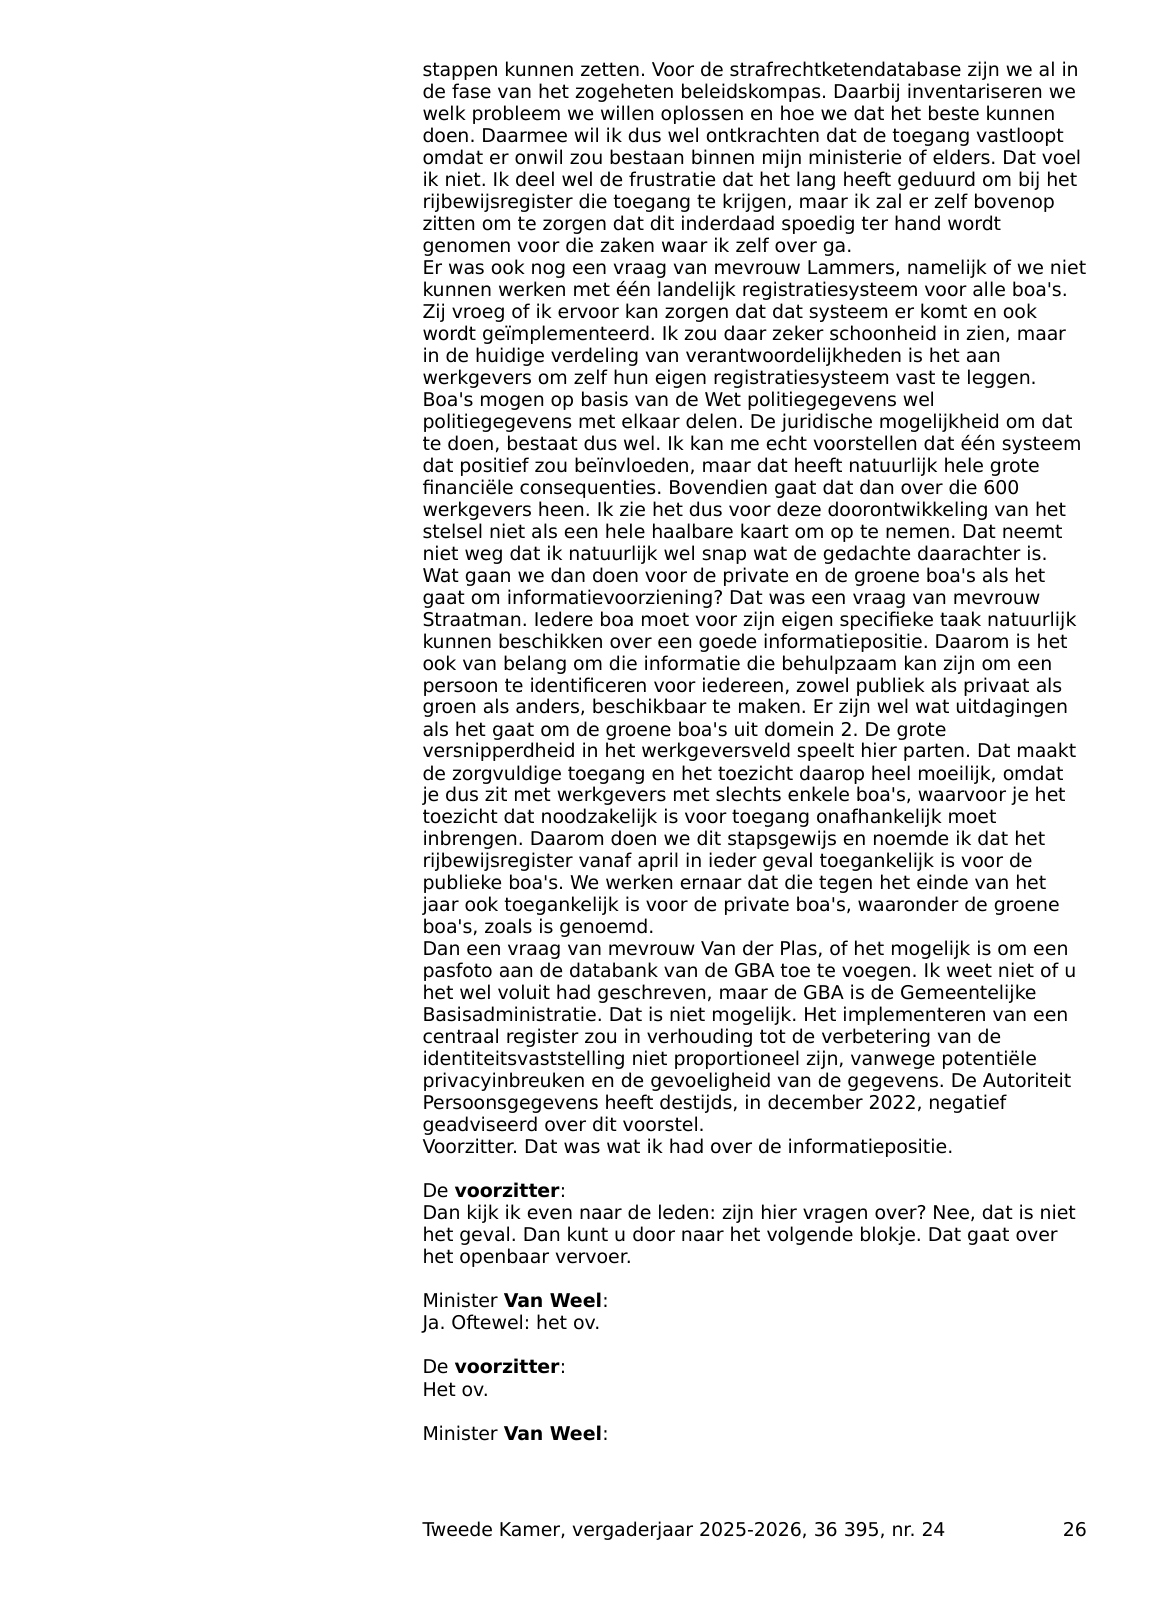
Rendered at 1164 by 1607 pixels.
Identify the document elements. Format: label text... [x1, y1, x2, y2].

text Het ov. [422, 1378, 1087, 1400]
text Minister Van Weel: [422, 1290, 1087, 1312]
text Dan een vraag van mevrouw Van der Plas, of het mogelijk is om een pasfoto aan de databank van de GBA toe te voegen. Ik weet niet of u het wel voluit had geschreven, maar de GBA is de Gemeentelijke Basisadministratie. Dat is niet mogelijk. Het implementeren van een centraal register zou in verhouding tot de verbetering van de identiteitsvaststelling niet proportioneel zijn, vanwege potentiële privacyinbreuken en de gevoeligheid van de gegevens. De Autoriteit Persoonsgegevens heeft destijds, in december 2022, negatief geadviseerd over dit voorstel. [422, 938, 1087, 1136]
text stappen kunnen zetten. Voor de strafrechtketendatabase zijn we al in de fase van het zogeheten beleidskompas. Daarbij inventariseren we welk probleem we willen oplossen en hoe we dat het beste kunnen doen. Daarmee wil ik dus wel ontkrachten dat de toegang vastloopt omdat er onwil zou bestaan binnen mijn ministerie of elders. Dat voel ik niet. Ik deel wel de frustratie dat het lang heeft geduurd om bij het rijbewijsregister die toegang te krijgen, maar ik zal er zelf bovenop zitten om te zorgen dat dit inderdaad spoedig ter hand wordt genomen voor die zaken waar ik zelf over ga. [422, 59, 1087, 257]
text Wat gaan we dan doen voor de private en de groene boa's als het gaat om informatievoorziening? Dat was een vraag van mevrouw Straatman. Iedere boa moet voor zijn eigen specifieke taak natuurlijk kunnen beschikken over een goede informatiepositie. Daarom is het ook van belang om die informatie die behulpzaam kan zijn om een persoon te identificeren voor iedereen, zowel publiek als privaat als groen als anders, beschikbaar te maken. Er zijn wel wat uitdagingen als het gaat om de groene boa's uit domein 2. De grote versnipperdheid in het werkgeversveld speelt hier parten. Dat maakt de zorgvuldige toegang en het toezicht daarop heel moeilijk, omdat je dus zit met werkgevers met slechts enkele boa's, waarvoor je het toezicht dat noodzakelijk is voor toegang onafhankelijk moet inbrengen. Daarom doen we dit stapsgewijs en noemde ik dat het rijbewijsregister vanaf april in ieder geval toegankelijk is voor de publieke boa's. We werken ernaar dat die tegen het einde van het jaar ook toegankelijk is voor de private boa's, waaronder de groene boa's, zoals is genoemd. [422, 564, 1087, 938]
text De voorzitter: [422, 1356, 1087, 1378]
text Dan kijk ik even naar de leden: zijn hier vragen over? Nee, dat is niet het geval. Dan kunt u door naar het volgende blokje. Dat gaat over het openbaar vervoer. [422, 1202, 1087, 1268]
text Ja. Oftewel: het ov. [422, 1312, 1087, 1334]
text Minister Van Weel: [422, 1423, 1087, 1444]
text De voorzitter: [422, 1180, 1087, 1202]
text Voorzitter. Dat was wat ik had over de informatiepositie. [422, 1136, 1087, 1158]
text Er was ook nog een vraag van mevrouw Lammers, namelijk of we niet kunnen werken met één landelijk registratiesysteem voor alle boa's. Zij vroeg of ik ervoor kan zorgen dat dat systeem er komt en ook wordt geïmplementeerd. Ik zou daar zeker schoonheid in zien, maar in de huidige verdeling van verantwoordelijkheden is het aan werkgevers om zelf hun eigen registratiesysteem vast te leggen. Boa's mogen op basis van de Wet politiegegevens wel politiegegevens met elkaar delen. De juridische mogelijkheid om dat te doen, bestaat dus wel. Ik kan me echt voorstellen dat één systeem dat positief zou beïnvloeden, maar dat heeft natuurlijk hele grote financiële consequenties. Bovendien gaat dat dan over die 600 werkgevers heen. Ik zie het dus voor deze doorontwikkeling van het stelsel niet als een hele haalbare kaart om op te nemen. Dat neemt niet weg dat ik natuurlijk wel snap wat de gedachte daarachter is. [422, 257, 1087, 564]
